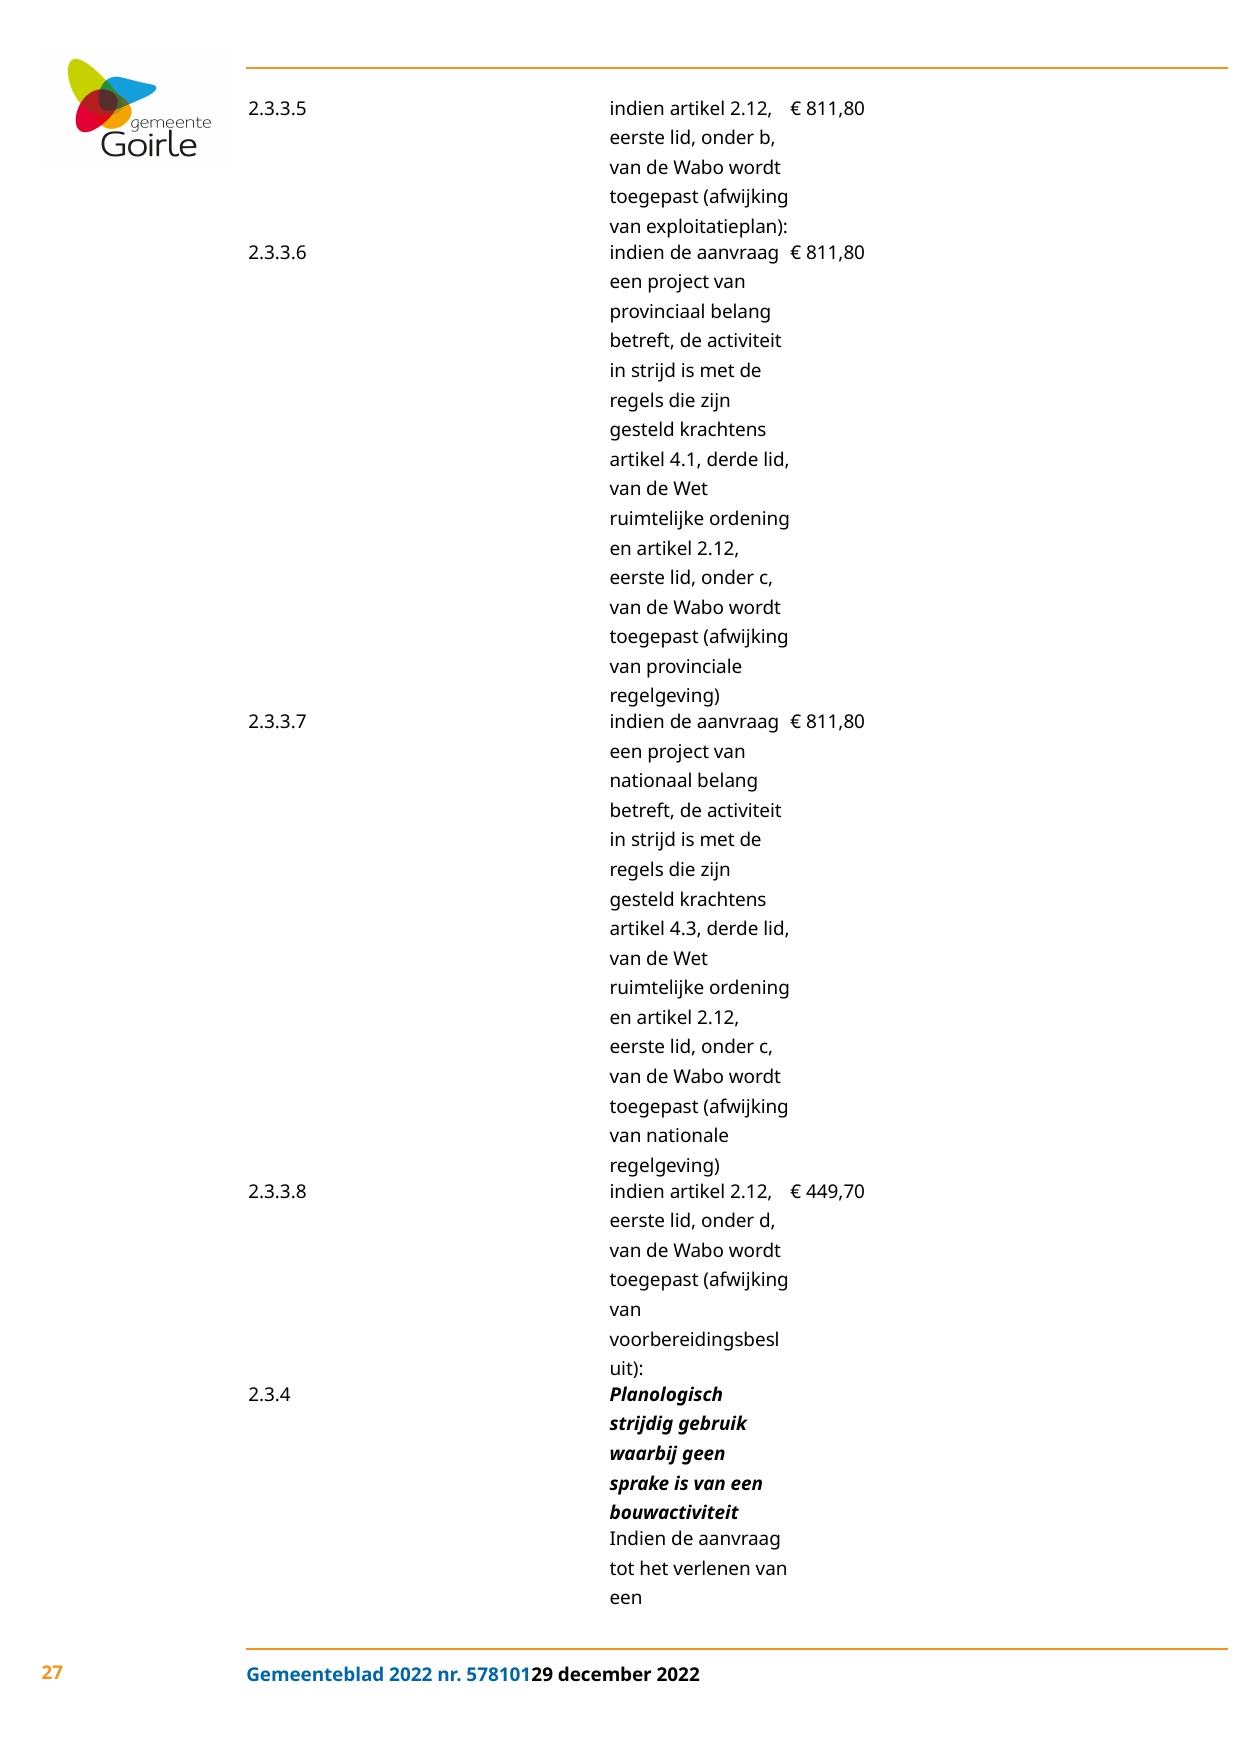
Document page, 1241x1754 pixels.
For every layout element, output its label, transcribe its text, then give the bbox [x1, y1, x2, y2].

table_cell [790, 1525, 1152, 1610]
table_cell 2.3.3.7 [248, 708, 609, 1178]
table_cell 2.3.4 [248, 1381, 609, 1525]
table_cell € 811,80 [790, 239, 1152, 708]
table_cell € 449,70 [790, 1178, 1152, 1381]
table_cell 2.3.3.6 [248, 239, 609, 708]
table_cell 2.3.3.5 [248, 95, 609, 239]
table_cell Indien de aanvraag tot het verlenen van een [609, 1525, 790, 1610]
picture [41, 47, 231, 172]
table_cell indien de aanvraag een project van provinciaal belang betreft, de activiteit in strijd is met de regels die zijn gesteld krachtens artikel 4.1, derde lid, van de Wet ruimtelijke ordening en artikel 2.12, eerste lid, onder c, van de Wabo wordt toegepast (afwijking van provinciale regelgeving) [609, 239, 790, 708]
table_cell 2.3.3.8 [248, 1178, 609, 1381]
table_cell Planologisch strijdig gebruik waarbij geen sprake is van een bouwactiviteit [609, 1381, 790, 1525]
table_cell € 811,80 [790, 95, 1152, 239]
table_cell indien artikel 2.12, eerste lid, onder b, van de Wabo wordt toegepast (afwijking van exploitatieplan): [609, 95, 790, 239]
table_cell indien artikel 2.12, eerste lid, onder d, van de Wabo wordt toegepast (afwijking van voorbereidingsbesluit): [609, 1178, 790, 1381]
table_cell indien de aanvraag een project van nationaal belang betreft, de activiteit in strijd is met de regels die zijn gesteld krachtens artikel 4.3, derde lid, van de Wet ruimtelijke ordening en artikel 2.12, eerste lid, onder c, van de Wabo wordt toegepast (afwijking van nationale regelgeving) [609, 708, 790, 1178]
table_cell € 811,80 [790, 708, 1152, 1178]
table_cell [248, 1525, 609, 1610]
table_cell [790, 1381, 1152, 1525]
